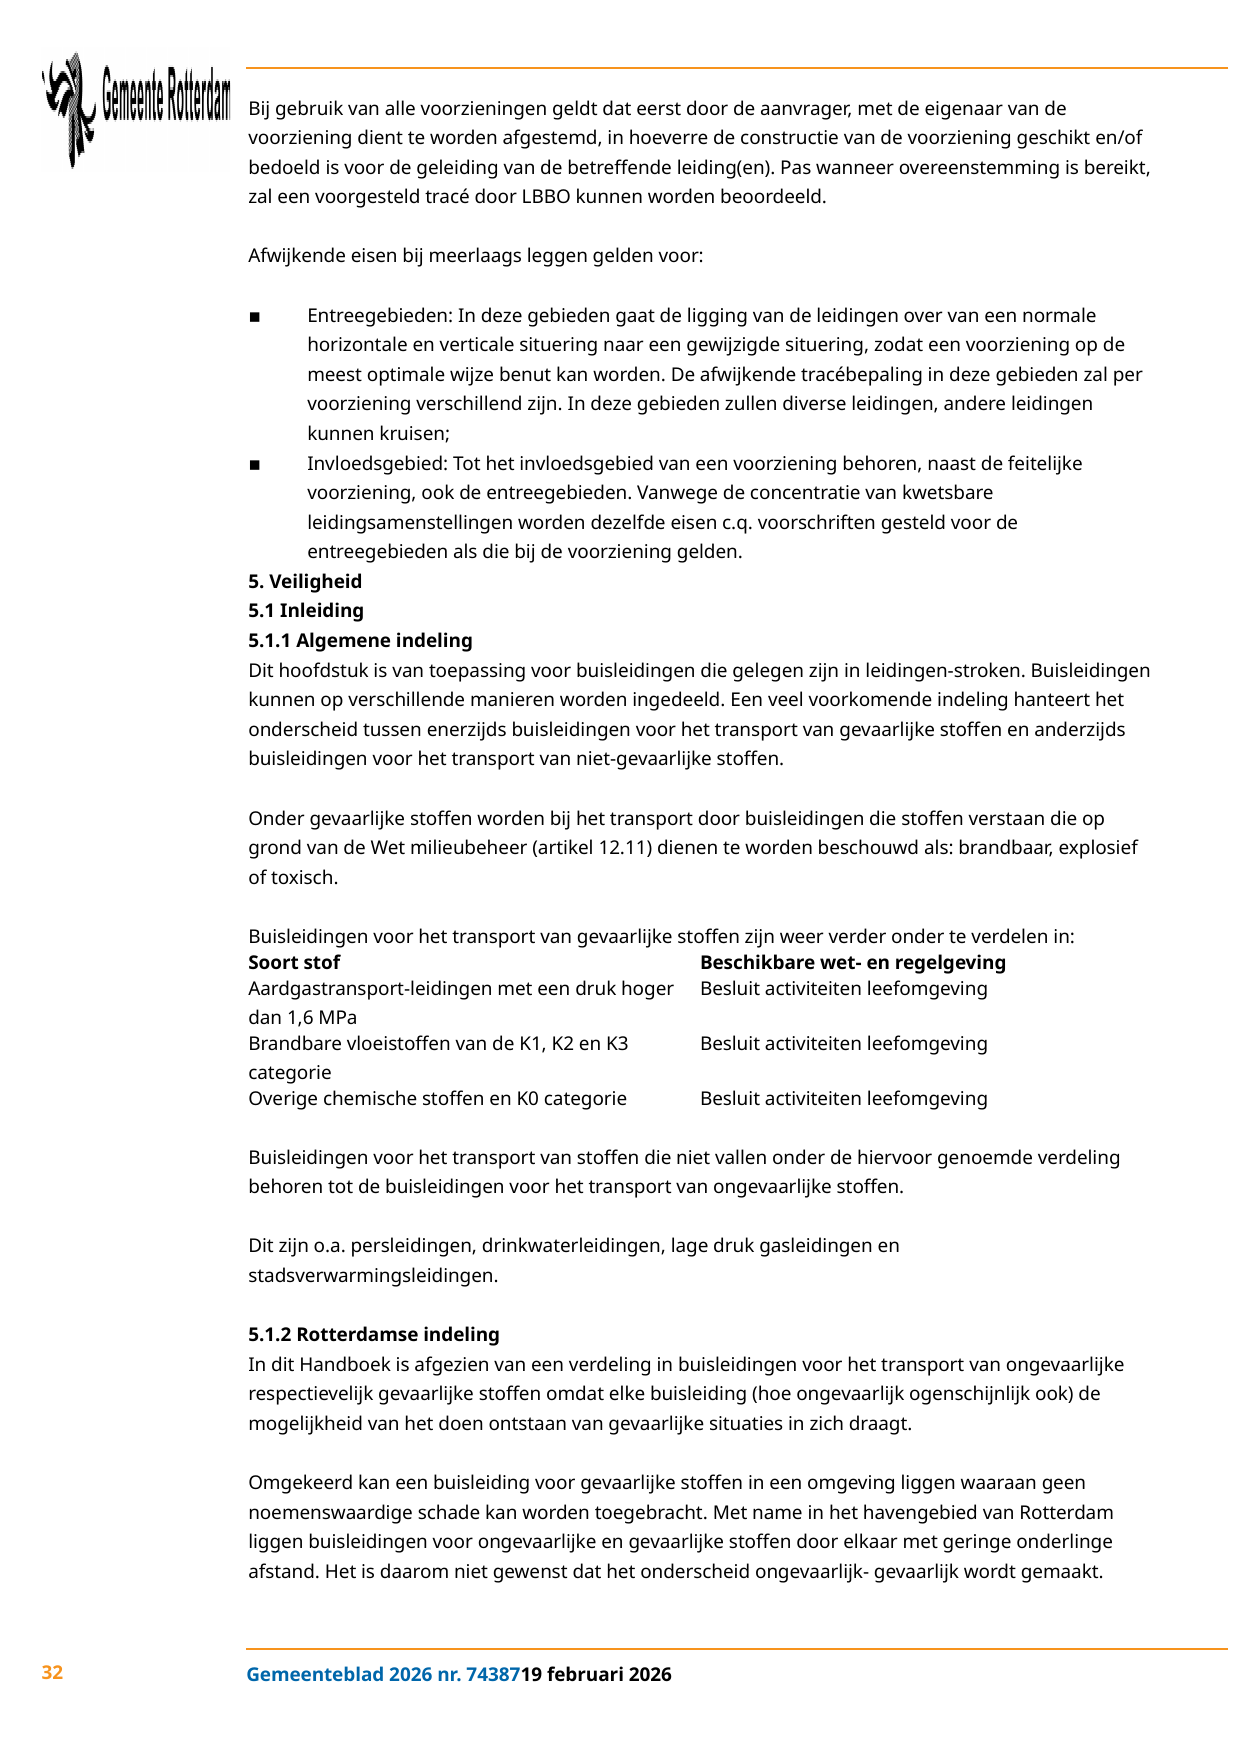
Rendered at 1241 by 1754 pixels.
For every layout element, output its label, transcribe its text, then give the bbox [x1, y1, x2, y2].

text 5.1 Inleiding [248, 598, 1152, 623]
text In dit Handboek is afgezien van een verdeling in buisleidingen voor het transport van ongevaarlijke respectievelijk gevaarlijke stoffen omdat elke buisleiding (hoe ongevaarlijk ogenschijnlijk ook) de mogelijkheid van het doen ontstaan van gevaarlijke situaties in zich draagt. [248, 1351, 1152, 1436]
text Omgekeerd kan een buisleiding voor gevaarlijke stoffen in een omgeving liggen waaraan geen noemenswaardige schade kan worden toegebracht. Met name in het havengebied van Rotterdam liggen buisleidingen voor ongevaarlijke en gevaarlijke stoffen door elkaar met geringe onderlinge afstand. Het is daarom niet gewenst dat het onderscheid ongevaarlijk- gevaarlijk wordt gemaakt. [248, 1469, 1152, 1584]
text Bij gebruik van alle voorzieningen geldt dat eerst door de aanvrager, met de eigenaar van de voorziening dient te worden afgestemd, in hoeverre de constructie van de voorziening geschikt en/of bedoeld is voor de geleiding van de betreffende leiding(en). Pas wanneer overeenstemming is bereikt, zal een voorgesteld tracé door LBBO kunnen worden beoordeeld. [248, 95, 1152, 209]
text 5. Veiligheid [248, 568, 1152, 594]
table_cell Brandbare vloeistoffen van de K1, K2 en K3 categorie [248, 1030, 700, 1085]
text Onder gevaarlijke stoffen worden bij het transport door buisleidingen die stoffen verstaan die op grond van de Wet milieubeheer (artikel 12.11) dienen te worden beschouwd als: brandbaar, explosief of toxisch. [248, 805, 1152, 890]
table_header Buisleidingen voor het transport van gevaarlijke stoffen zijn weer verder onder te verdelen in: [248, 923, 1152, 949]
table_cell Soort stof [248, 949, 700, 975]
table_cell Beschikbare wet- en regelgeving [700, 949, 1152, 975]
table_cell Overige chemische stoffen en K0 categorie [248, 1085, 700, 1111]
text 5.1.2 Rotterdamse indeling [248, 1321, 1152, 1347]
table_cell Aardgastransport-leidingen met een druk hoger dan 1,6 MPa [248, 975, 700, 1030]
list Entreegebieden: In deze gebieden gaat de ligging van de leidingen over van een normale horizontale en verticale situering naar een gewijzigde situering, zodat een voorziening op de meest optimale wijze benut kan worden. De afwijkende tracébepaling in deze gebieden zal per voorziening verschillend zijn. In deze gebieden zullen diverse leidingen, andere leidingen kunnen kruisen; [248, 302, 1152, 446]
table_cell Besluit activiteiten leefomgeving [700, 1030, 1152, 1085]
list Invloedsgebied: Tot het invloedsgebied van een voorziening behoren, naast de feitelijke voorziening, ook de entreegebieden. Vanwege de concentratie van kwetsbare leidingsamenstellingen worden dezelfde eisen c.q. voorschriften gesteld voor de entreegebieden als die bij de voorziening gelden. [248, 450, 1152, 564]
table_cell Besluit activiteiten leefomgeving [700, 975, 1152, 1030]
table_cell Besluit activiteiten leefomgeving [700, 1085, 1152, 1111]
text Dit zijn o.a. persleidingen, drinkwaterleidingen, lage druk gasleidingen en stadsverwarmingsleidingen. [248, 1233, 1152, 1288]
text Afwijkende eisen bij meerlaags leggen gelden voor: [248, 243, 1152, 268]
text Dit hoofdstuk is van toepassing voor buisleidingen die gelegen zijn in leidingen-stroken. Buisleidingen kunnen op verschillende manieren worden ingedeeld. Een veel voorkomende indeling hanteert het onderscheid tussen enerzijds buisleidingen voor het transport van gevaarlijke stoffen en anderzijds buisleidingen voor het transport van niet-gevaarlijke stoffen. [248, 657, 1152, 771]
picture [41, 47, 231, 172]
text 5.1.1 Algemene indeling [248, 627, 1152, 653]
text Buisleidingen voor het transport van stoffen die niet vallen onder de hiervoor genoemde verdeling behoren tot de buisleidingen voor het transport van ongevaarlijke stoffen. [248, 1144, 1152, 1199]
